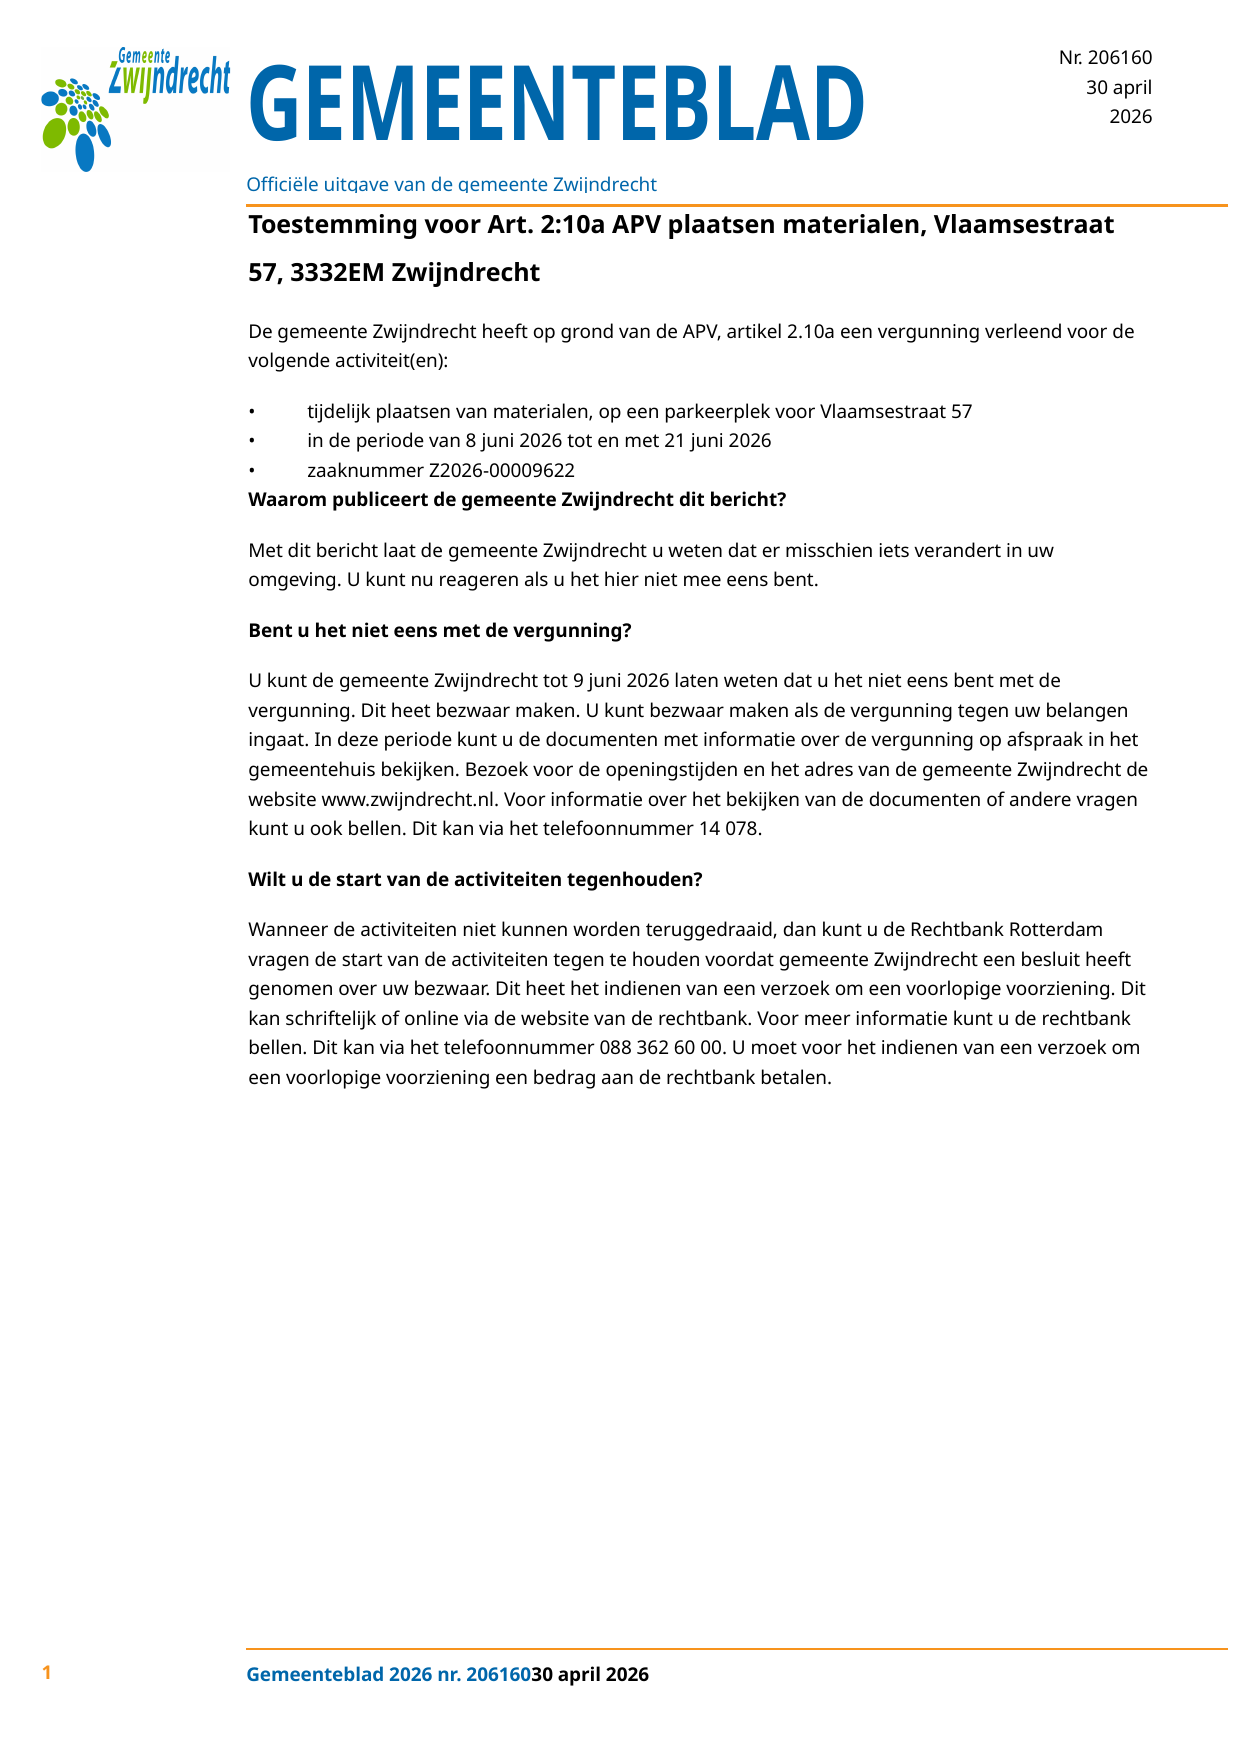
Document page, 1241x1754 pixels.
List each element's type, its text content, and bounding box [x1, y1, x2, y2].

text Waarom publiceert de gemeente Zwijndrecht dit bericht? [248, 487, 1152, 512]
text Met dit bericht laat de gemeente Zwijndrecht u weten dat er misschien iets verandert in uw omgeving. U kunt nu reageren als u het hier niet mee eens bent. [248, 537, 1152, 592]
text De gemeente Zwijndrecht heeft op grond van de APV, artikel 2.10a een vergunning verleend voor de volgende activiteit(en): [248, 318, 1152, 373]
text Wilt u de start van de activiteiten tegenhouden? [248, 866, 1152, 892]
list in de periode van 8 juni 2026 tot en met 21 juni 2026 [248, 427, 1152, 453]
text Toestemming voor Art. 2:10a APV plaatsen materialen, Vlaamsestraat 57, 3332EM Zwijndrecht [248, 207, 1152, 288]
text Bent u het niet eens met de vergunning? [248, 617, 1152, 643]
text U kunt de gemeente Zwijndrecht tot 9 juni 2026 laten weten dat u het niet eens bent met de vergunning. Dit heet bezwaar maken. U kunt bezwaar maken als de vergunning tegen uw belangen ingaat. In deze periode kunt u de documenten met informatie over de vergunning op afspraak in het gemeentehuis bekijken. Bezoek voor de openingstijden en het adres van de gemeente Zwijndrecht de website www.zwijndrecht.nl. Voor informatie over het bekijken van de documenten of andere vragen kunt u ook bellen. Dit kan via het telefoonnummer 14 078. [248, 667, 1152, 841]
list zaaknummer Z2026-00009622 [248, 457, 1152, 483]
text Wanneer de activiteiten niet kunnen worden teruggedraaid, dan kunt u de Rechtbank Rotterdam vragen de start van de activiteiten tegen te houden voordat gemeente Zwijndrecht een besluit heeft genomen over uw bezwaar. Dit heet het indienen van een verzoek om een voorlopige voorziening. Dit kan schriftelijk of online via de website van de rechtbank. Voor meer informatie kunt u de rechtbank bellen. Dit kan via het telefoonnummer 088 362 60 00. U moet voor het indienen van een verzoek om een voorlopige voorziening een bedrag aan de rechtbank betalen. [248, 916, 1152, 1090]
picture [41, 47, 231, 172]
list tijdelijk plaatsen van materialen, op een parkeerplek voor Vlaamsestraat 57 [248, 398, 1152, 424]
